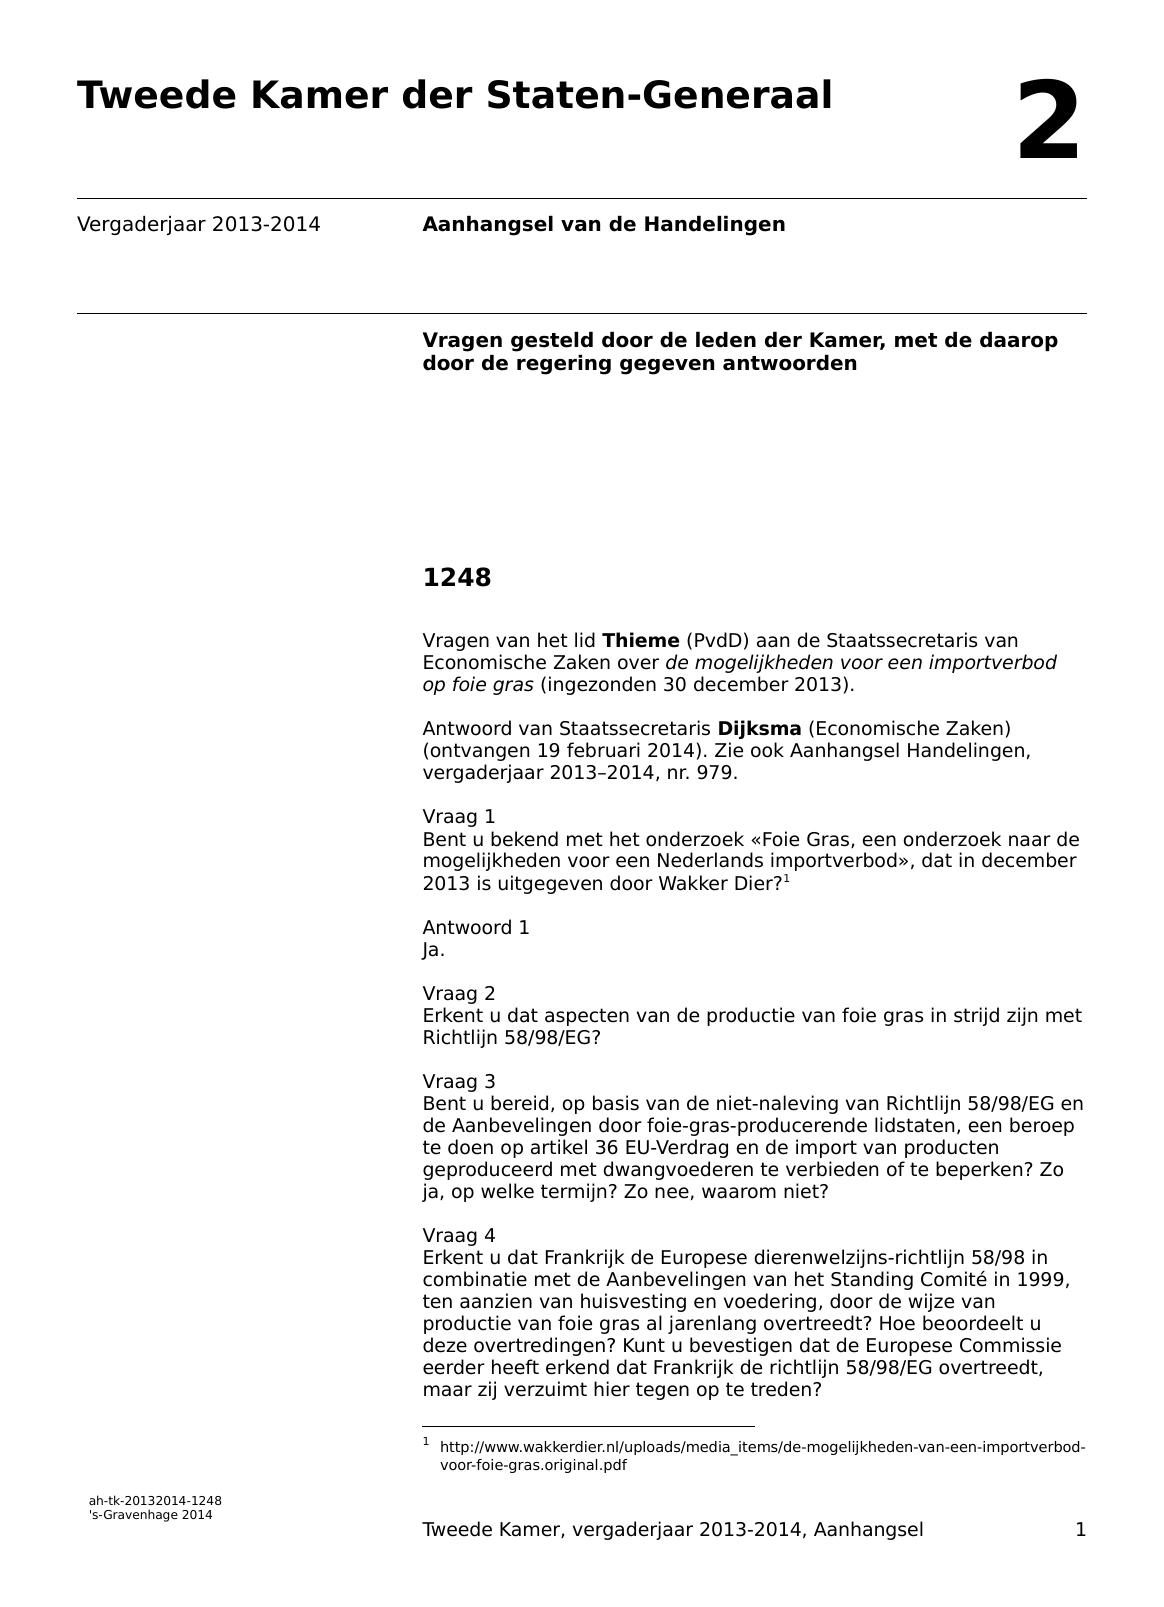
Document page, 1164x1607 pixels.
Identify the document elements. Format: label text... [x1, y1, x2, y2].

text http://www.wakkerdier.nl/uploads/media_items/de-mogelijkheden-van-een-importverbod-voor-foie-gras.original.pdf [422, 1435, 1087, 1474]
text Erkent u dat Frankrijk de Europese dierenwelzijns-richtlijn 58/98 in combinatie met de Aanbevelingen van het Standing Comité in 1999, ten aanzien van huisvesting en voedering, door de wijze van productie van foie gras al jarenlang overtreedt? Hoe beoordeelt u deze overtredingen? Kunt u bevestigen dat de Europese Commissie eerder heeft erkend dat Frankrijk de richtlijn 58/98/EG overtreedt, maar zij verzuimt hier tegen op te treden? [422, 1247, 1087, 1401]
text 1248 [422, 563, 1087, 592]
text Ja. [422, 938, 1087, 961]
text 's-Gravenhage 2014 [88, 1508, 323, 1522]
table_cell Aanhangsel van de Handelingen [422, 199, 1087, 313]
table_header Tweede Kamer der Staten-Generaal [77, 59, 886, 198]
table_cell Vragen gesteld door de leden der Kamer, met de daarop door de regering gegeven antwoorden [422, 314, 1087, 375]
text Vraag 4 [422, 1225, 1087, 1247]
text Vraag 3 [422, 1071, 1087, 1093]
text Bent u bereid, op basis van de niet-naleving van Richtlijn 58/98/EG en de Aanbevelingen door foie-gras-producerende lidstaten, een beroep te doen op artikel 36 EU-Verdrag en de import van producten geproduceerd met dwangvoederen te verbieden of te beperken? Zo ja, op welke termijn? Zo nee, waarom niet? [422, 1093, 1087, 1203]
text Vragen van het lid Thieme (PvdD) aan de Staatssecretaris van Economische Zaken over de mogelijkheden voor een importverbod op foie gras (ingezonden 30 december 2013). [422, 630, 1087, 696]
text Antwoord van Staatssecretaris Dijksma (Economische Zaken) (ontvangen 19 februari 2014). Zie ook Aanhangsel Handelingen, vergaderjaar 2013–2014, nr. 979. [422, 718, 1087, 784]
text Bent u bekend met het onderzoek «Foie Gras, een onderzoek naar de mogelijkheden voor een Nederlands importverbod», dat in december 2013 is uitgegeven door Wakker Dier? [422, 828, 1087, 894]
text Vraag 1 [422, 806, 1087, 828]
table_header 2 [886, 59, 1087, 198]
text Erkent u dat aspecten van de productie van foie gras in strijd zijn met Richtlijn 58/98/EG? [422, 1005, 1087, 1049]
table_cell Vergaderjaar 2013-2014 [77, 199, 422, 313]
text ah-tk-20132014-1248 [88, 1494, 323, 1508]
text Antwoord 1 [422, 917, 1087, 938]
table_cell [77, 314, 422, 375]
text Vraag 2 [422, 983, 1087, 1005]
